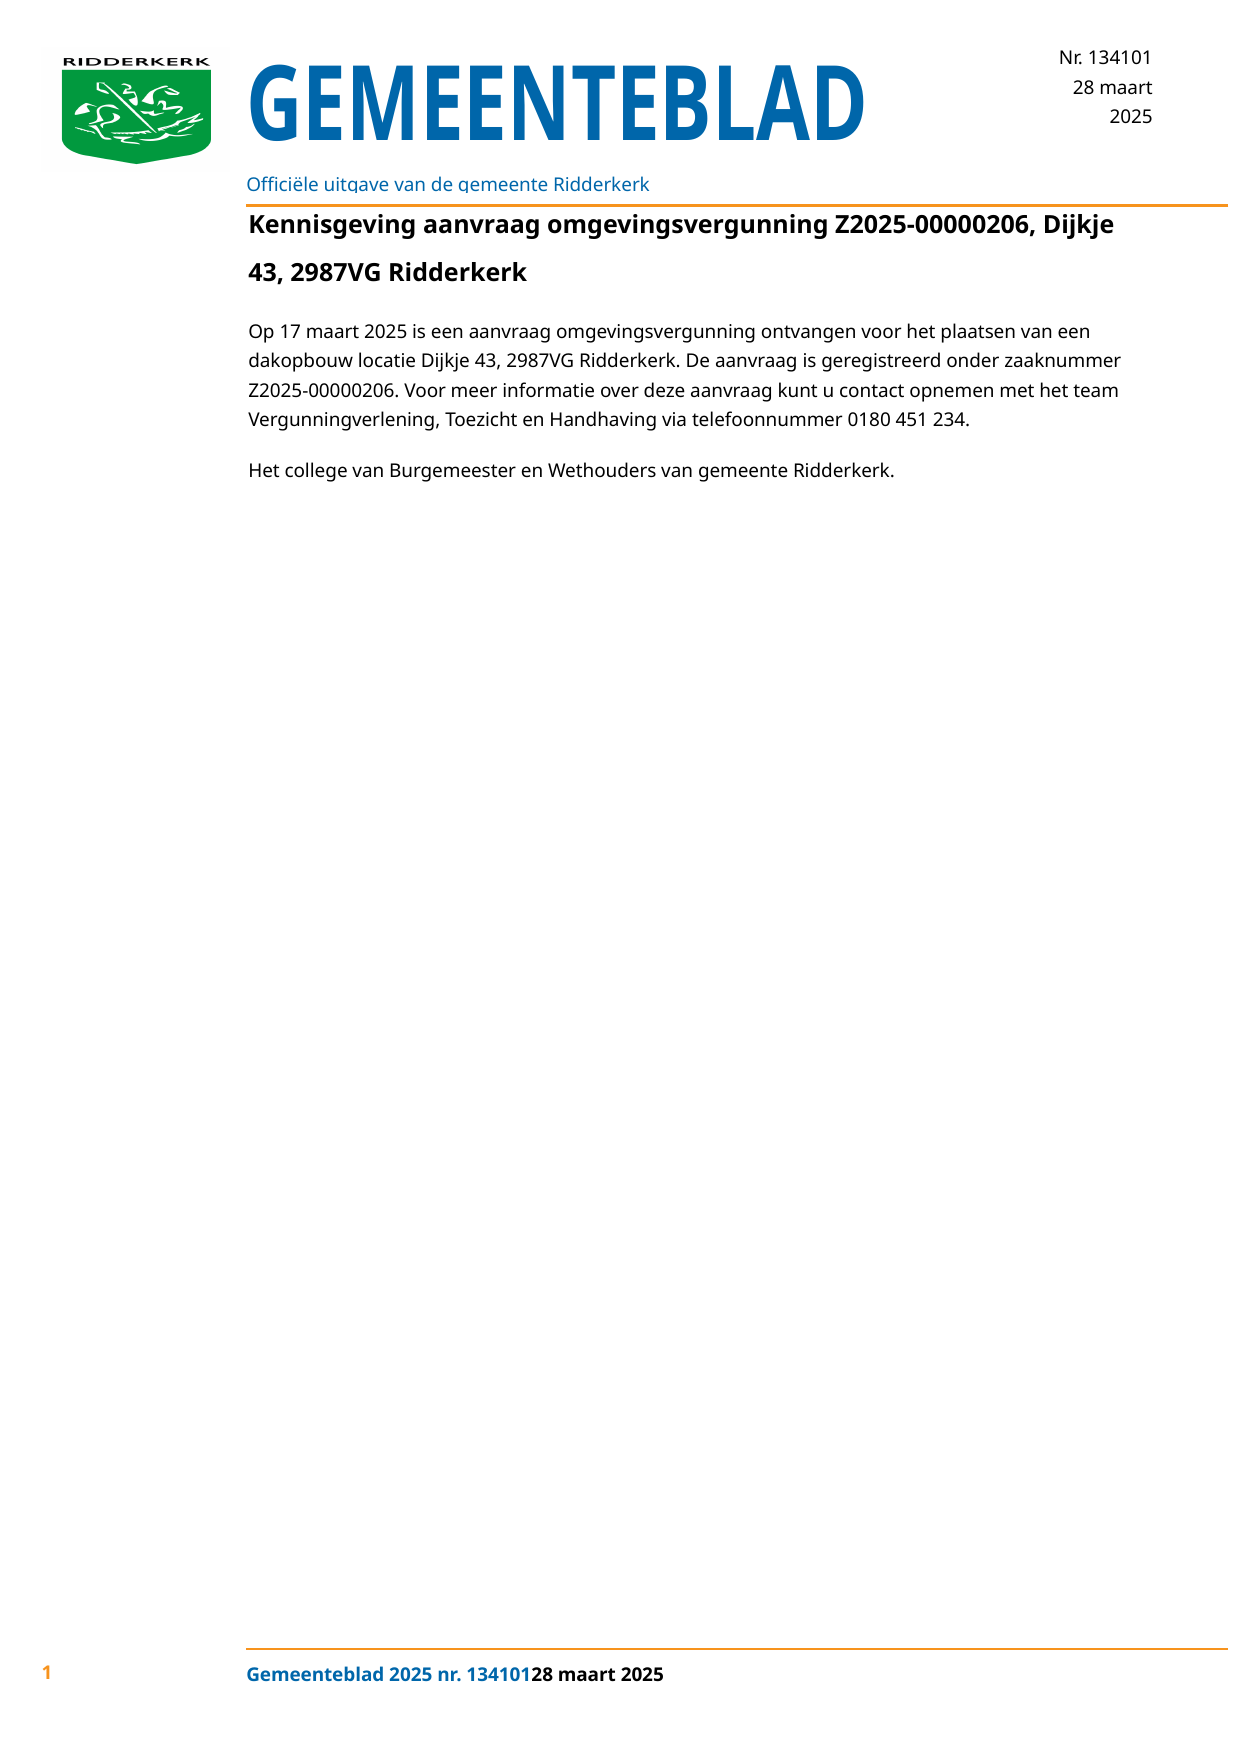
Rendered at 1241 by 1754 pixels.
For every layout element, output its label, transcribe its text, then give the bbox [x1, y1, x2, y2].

text Het college van Burgemeester en Wethouders van gemeente Ridderkerk. [248, 457, 1152, 483]
picture [41, 47, 231, 172]
text Kennisgeving aanvraag omgevingsvergunning Z2025-00000206, Dijkje 43, 2987VG Ridderkerk [248, 207, 1152, 288]
text Op 17 maart 2025 is een aanvraag omgevingsvergunning ontvangen voor het plaatsen van een dakopbouw locatie Dijkje 43, 2987VG Ridderkerk. De aanvraag is geregistreerd onder zaaknummer Z2025-00000206. Voor meer informatie over deze aanvraag kunt u contact opnemen met het team Vergunningverlening, Toezicht en Handhaving via telefoonnummer 0180 451 234. [248, 318, 1152, 432]
